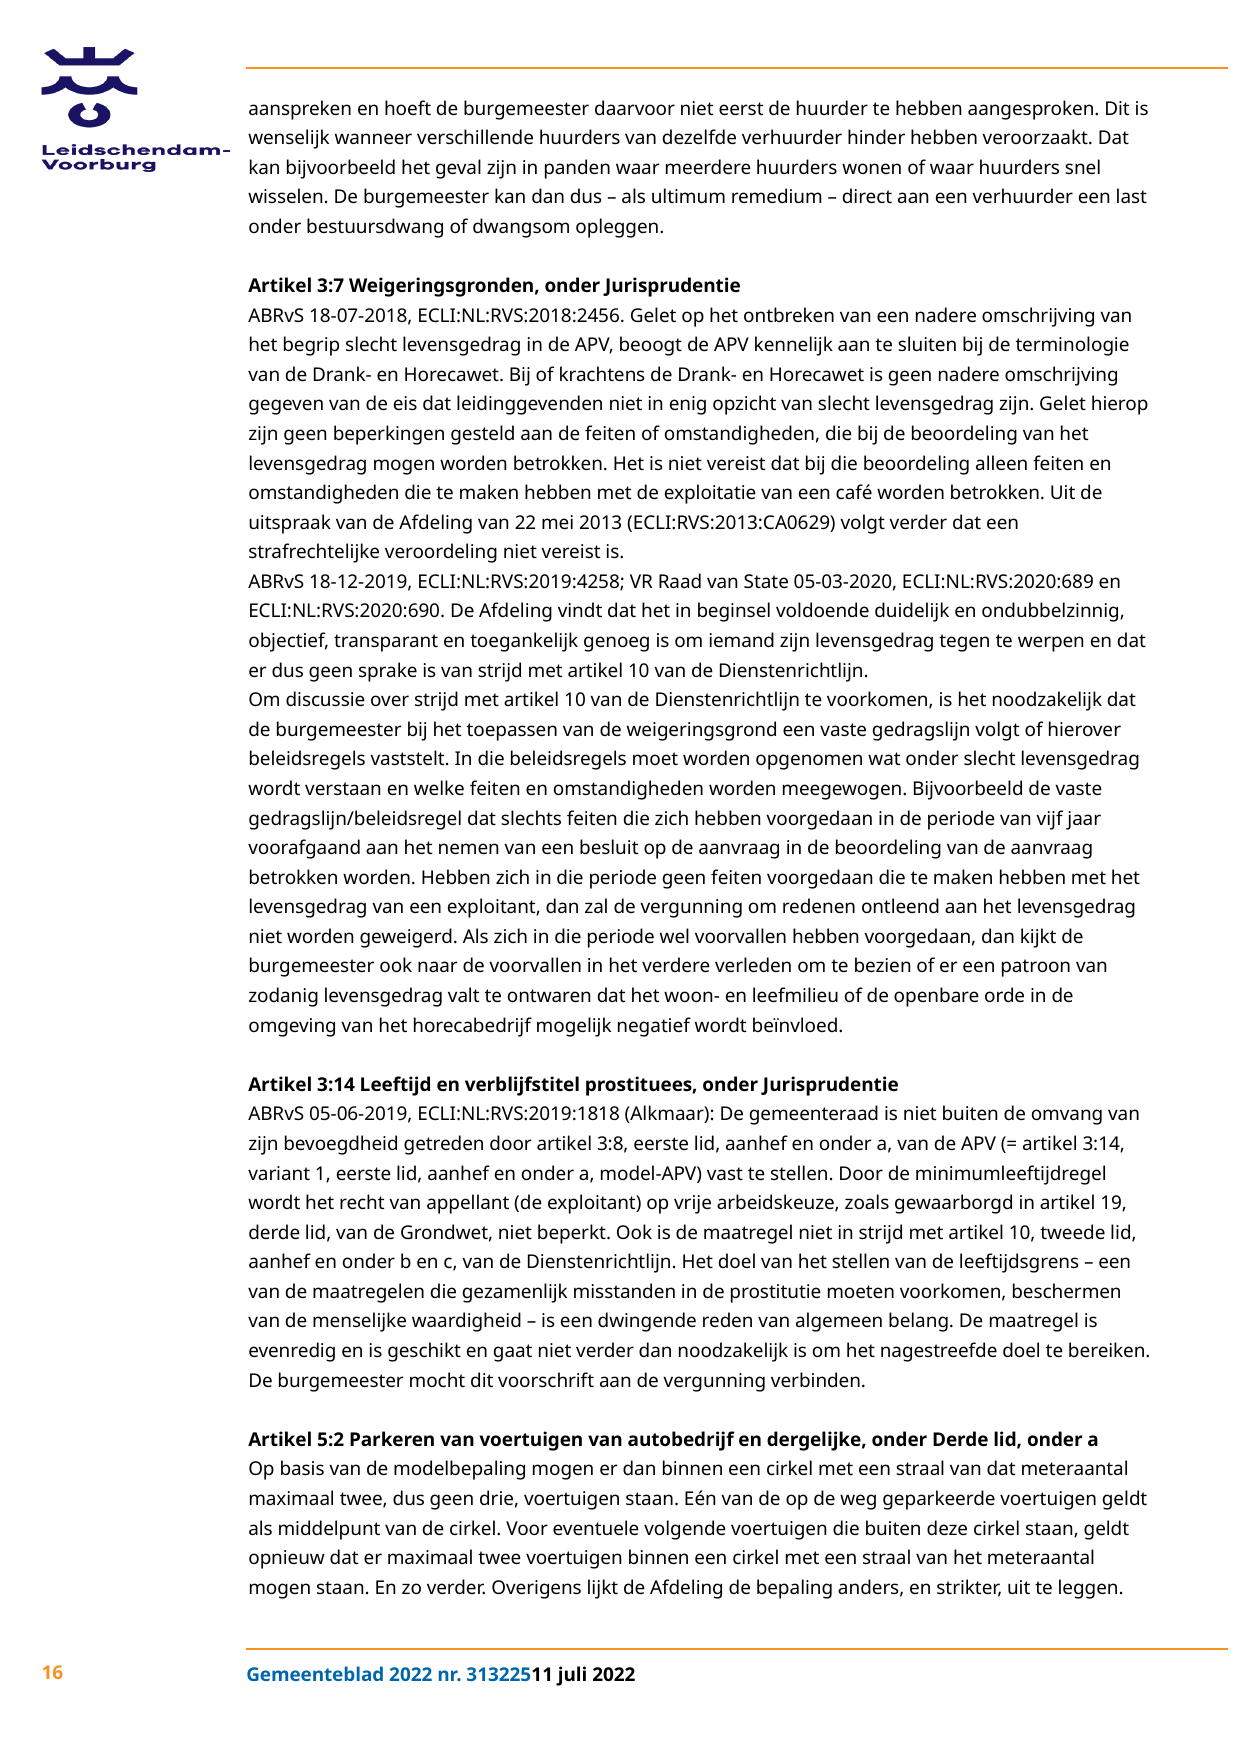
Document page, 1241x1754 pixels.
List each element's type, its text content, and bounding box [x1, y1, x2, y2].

text Artikel 3:14 Leeftijd en verblijfstitel prostituees, onder Jurisprudentie [248, 1071, 1152, 1097]
text ABRvS 18-12-2019, ECLI:NL:RVS:2019:4258; VR Raad van State 05-03-2020, ECLI:NL:RVS:2020:689 en ECLI:NL:RVS:2020:690. De Afdeling vindt dat het in beginsel voldoende duidelijk en ondubbelzinnig, objectief, transparant en toegankelijk genoeg is om iemand zijn levensgedrag tegen te werpen en dat er dus geen sprake is van strijd met artikel 10 van de Dienstenrichtlijn. [248, 568, 1152, 683]
text Artikel 5:2 Parkeren van voertuigen van autobedrijf en dergelijke, onder Derde lid, onder a [248, 1426, 1152, 1452]
picture [41, 47, 231, 172]
text ABRvS 05-06-2019, ECLI:NL:RVS:2019:1818 (Alkmaar): De gemeenteraad is niet buiten de omvang van zijn bevoegdheid getreden door artikel 3:8, eerste lid, aanhef en onder a, van de APV (= artikel 3:14, variant 1, eerste lid, aanhef en onder a, model-APV) vast te stellen. Door de minimumleeftijdregel wordt het recht van appellant (de exploitant) op vrije arbeidskeuze, zoals gewaarborgd in artikel 19, derde lid, van de Grondwet, niet beperkt. Ook is de maatregel niet in strijd met artikel 10, tweede lid, aanhef en onder b en c, van de Dienstenrichtlijn. Het doel van het stellen van de leeftijdsgrens – een van de maatregelen die gezamenlijk misstanden in de prostitutie moeten voorkomen, beschermen van de menselijke waardigheid – is een dwingende reden van algemeen belang. De maatregel is evenredig en is geschikt en gaat niet verder dan noodzakelijk is om het nagestreefde doel te bereiken. De burgemeester mocht dit voorschrift aan de vergunning verbinden. [248, 1101, 1152, 1393]
text aanspreken en hoeft de burgemeester daarvoor niet eerst de huurder te hebben aangesproken. Dit is wenselijk wanneer verschillende huurders van dezelfde verhuurder hinder hebben veroorzaakt. Dat kan bijvoorbeeld het geval zijn in panden waar meerdere huurders wonen of waar huurders snel wisselen. De burgemeester kan dan dus – als ultimum remedium – direct aan een verhuurder een last onder bestuursdwang of dwangsom opleggen. [248, 95, 1152, 239]
text Artikel 3:7 Weigeringsgronden, onder Jurisprudentie [248, 272, 1152, 298]
text Op basis van de modelbepaling mogen er dan binnen een cirkel met een straal van dat meteraantal maximaal twee, dus geen drie, voertuigen staan. Eén van de op de weg geparkeerde voertuigen geldt als middelpunt van de cirkel. Voor eventuele volgende voertuigen die buiten deze cirkel staan, geldt opnieuw dat er maximaal twee voertuigen binnen een cirkel met een straal van het meteraantal mogen staan. En zo verder. Overigens lijkt de Afdeling de bepaling anders, en strikter, uit te leggen. [248, 1456, 1152, 1600]
text Om discussie over strijd met artikel 10 van de Dienstenrichtlijn te voorkomen, is het noodzakelijk dat de burgemeester bij het toepassen van de weigeringsgrond een vaste gedragslijn volgt of hierover beleidsregels vaststelt. In die beleidsregels moet worden opgenomen wat onder slecht levensgedrag wordt verstaan en welke feiten en omstandigheden worden meegewogen. Bijvoorbeeld de vaste gedragslijn/beleidsregel dat slechts feiten die zich hebben voorgedaan in de periode van vijf jaar voorafgaand aan het nemen van een besluit op de aanvraag in de beoordeling van de aanvraag betrokken worden. Hebben zich in die periode geen feiten voorgedaan die te maken hebben met het levensgedrag van een exploitant, dan zal de vergunning om redenen ontleend aan het levensgedrag niet worden geweigerd. Als zich in die periode wel voorvallen hebben voorgedaan, dan kijkt de burgemeester ook naar de voorvallen in het verdere verleden om te bezien of er een patroon van zodanig levensgedrag valt te ontwaren dat het woon- en leefmilieu of de openbare orde in de omgeving van het horecabedrijf mogelijk negatief wordt beïnvloed. [248, 686, 1152, 1038]
text ABRvS 18-07-2018, ECLI:NL:RVS:2018:2456. Gelet op het ontbreken van een nadere omschrijving van het begrip slecht levensgedrag in de APV, beoogt de APV kennelijk aan te sluiten bij de terminologie van de Drank- en Horecawet. Bij of krachtens de Drank- en Horecawet is geen nadere omschrijving gegeven van de eis dat leidinggevenden niet in enig opzicht van slecht levensgedrag zijn. Gelet hierop zijn geen beperkingen gesteld aan de feiten of omstandigheden, die bij de beoordeling van het levensgedrag mogen worden betrokken. Het is niet vereist dat bij die beoordeling alleen feiten en omstandigheden die te maken hebben met de exploitatie van een café worden betrokken. Uit de uitspraak van de Afdeling van 22 mei 2013 (ECLI:RVS:2013:CA0629) volgt verder dat een strafrechtelijke veroordeling niet vereist is. [248, 302, 1152, 564]
